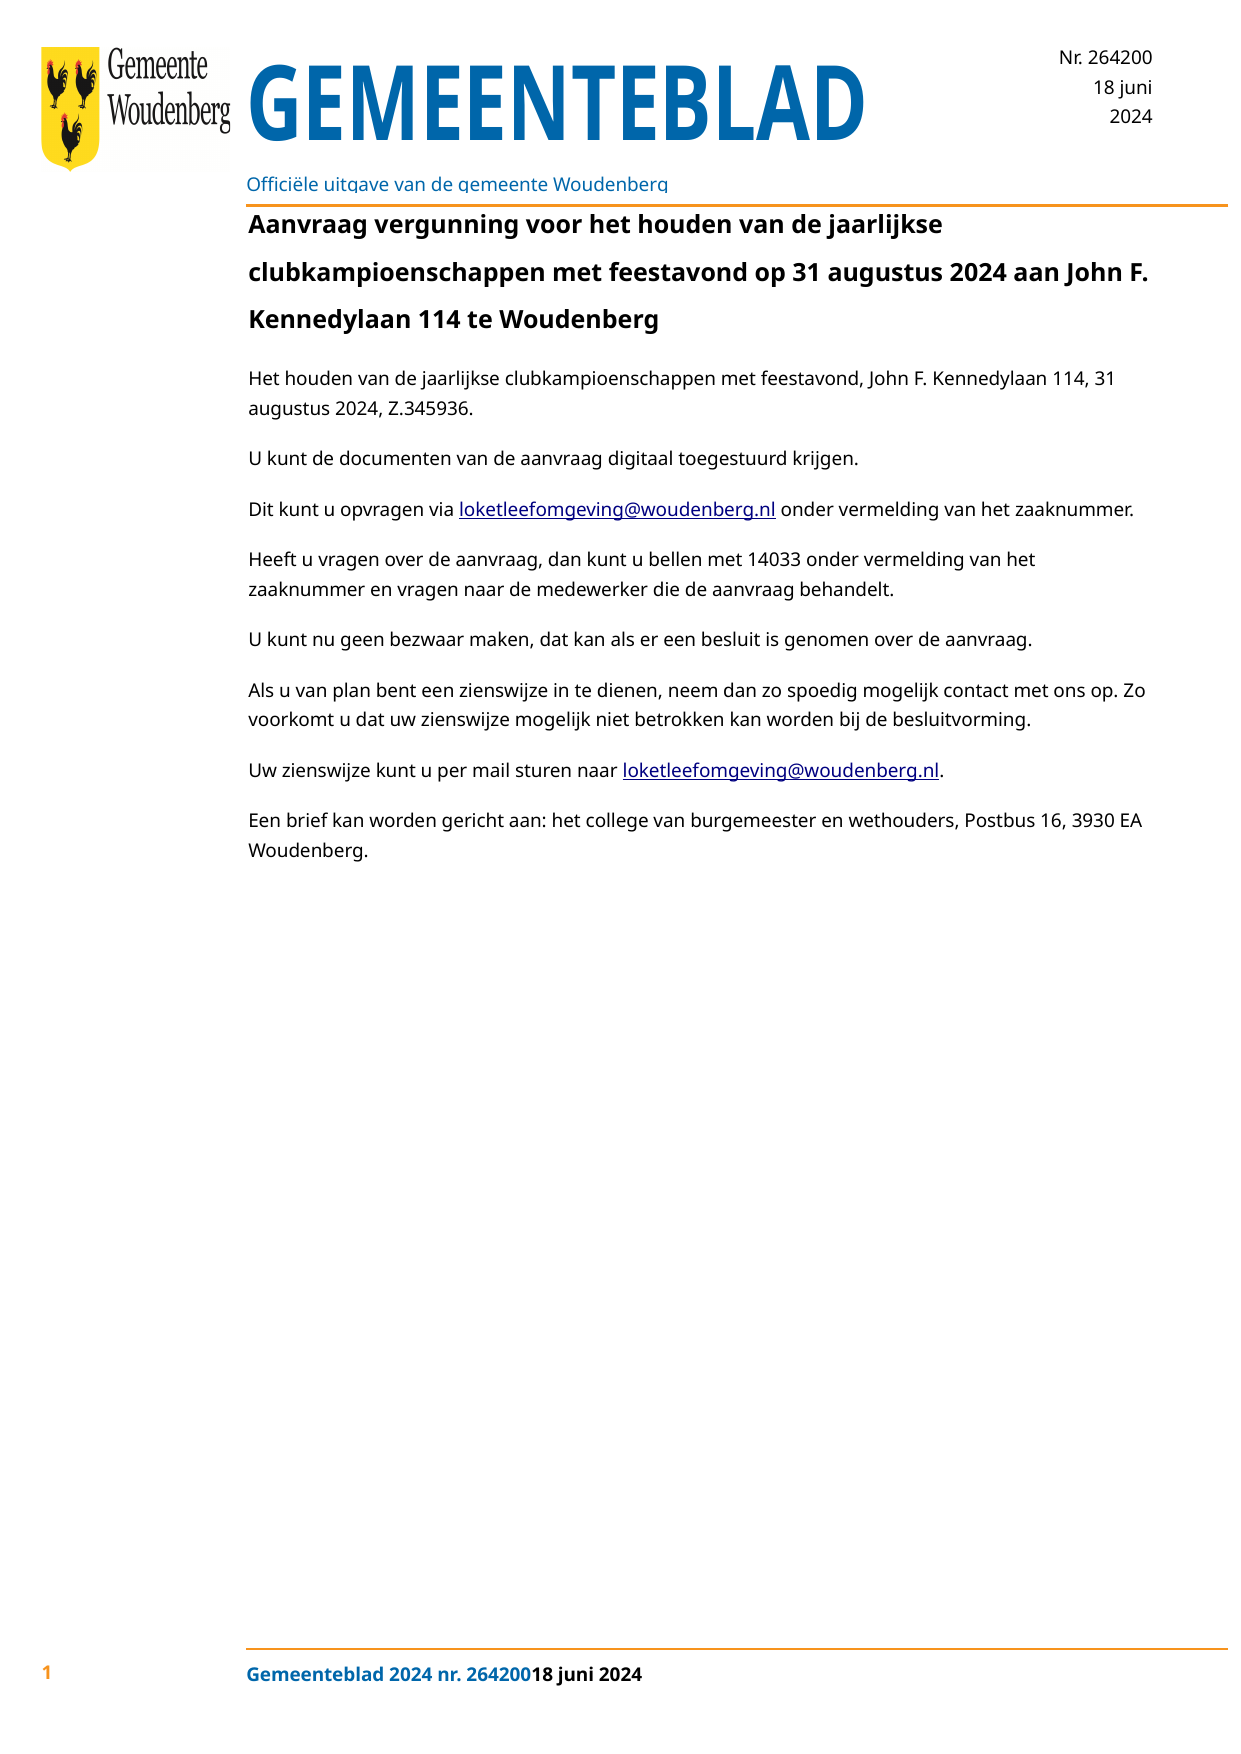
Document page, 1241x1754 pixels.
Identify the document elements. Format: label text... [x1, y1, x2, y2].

text Dit kunt u opvragen via loketleefomgeving@woudenberg.nl onder vermelding van het zaaknummer. [248, 496, 1152, 522]
text Heeft u vragen over de aanvraag, dan kunt u bellen met 14033 onder vermelding van het zaaknummer en vragen naar de medewerker die de aanvraag behandelt. [248, 546, 1152, 602]
text Als u van plan bent een zienswijze in te dienen, neem dan zo spoedig mogelijk contact met ons op. Zo voorkomt u dat uw zienswijze mogelijk niet betrokken kan worden bij de besluitvorming. [248, 677, 1152, 732]
text Het houden van de jaarlijkse clubkampioenschappen met feestavond, John F. Kennedylaan 114, 31 augustus 2024, Z.345936. [248, 366, 1152, 421]
text Uw zienswijze kunt u per mail sturen naar loketleefomgeving@woudenberg.nl. [248, 757, 1152, 782]
text U kunt nu geen bezwaar maken, dat kan als er een besluit is genomen over de aanvraag. [248, 626, 1152, 652]
text Aanvraag vergunning voor het houden van de jaarlijkse clubkampioenschappen met feestavond op 31 augustus 2024 aan John F. Kennedylaan 114 te Woudenberg [248, 207, 1152, 336]
picture [41, 47, 231, 172]
text U kunt de documenten van de aanvraag digitaal toegestuurd krijgen. [248, 446, 1152, 471]
text Een brief kan worden gericht aan: het college van burgemeester en wethouders, Postbus 16, 3930 EA Woudenberg. [248, 807, 1152, 862]
